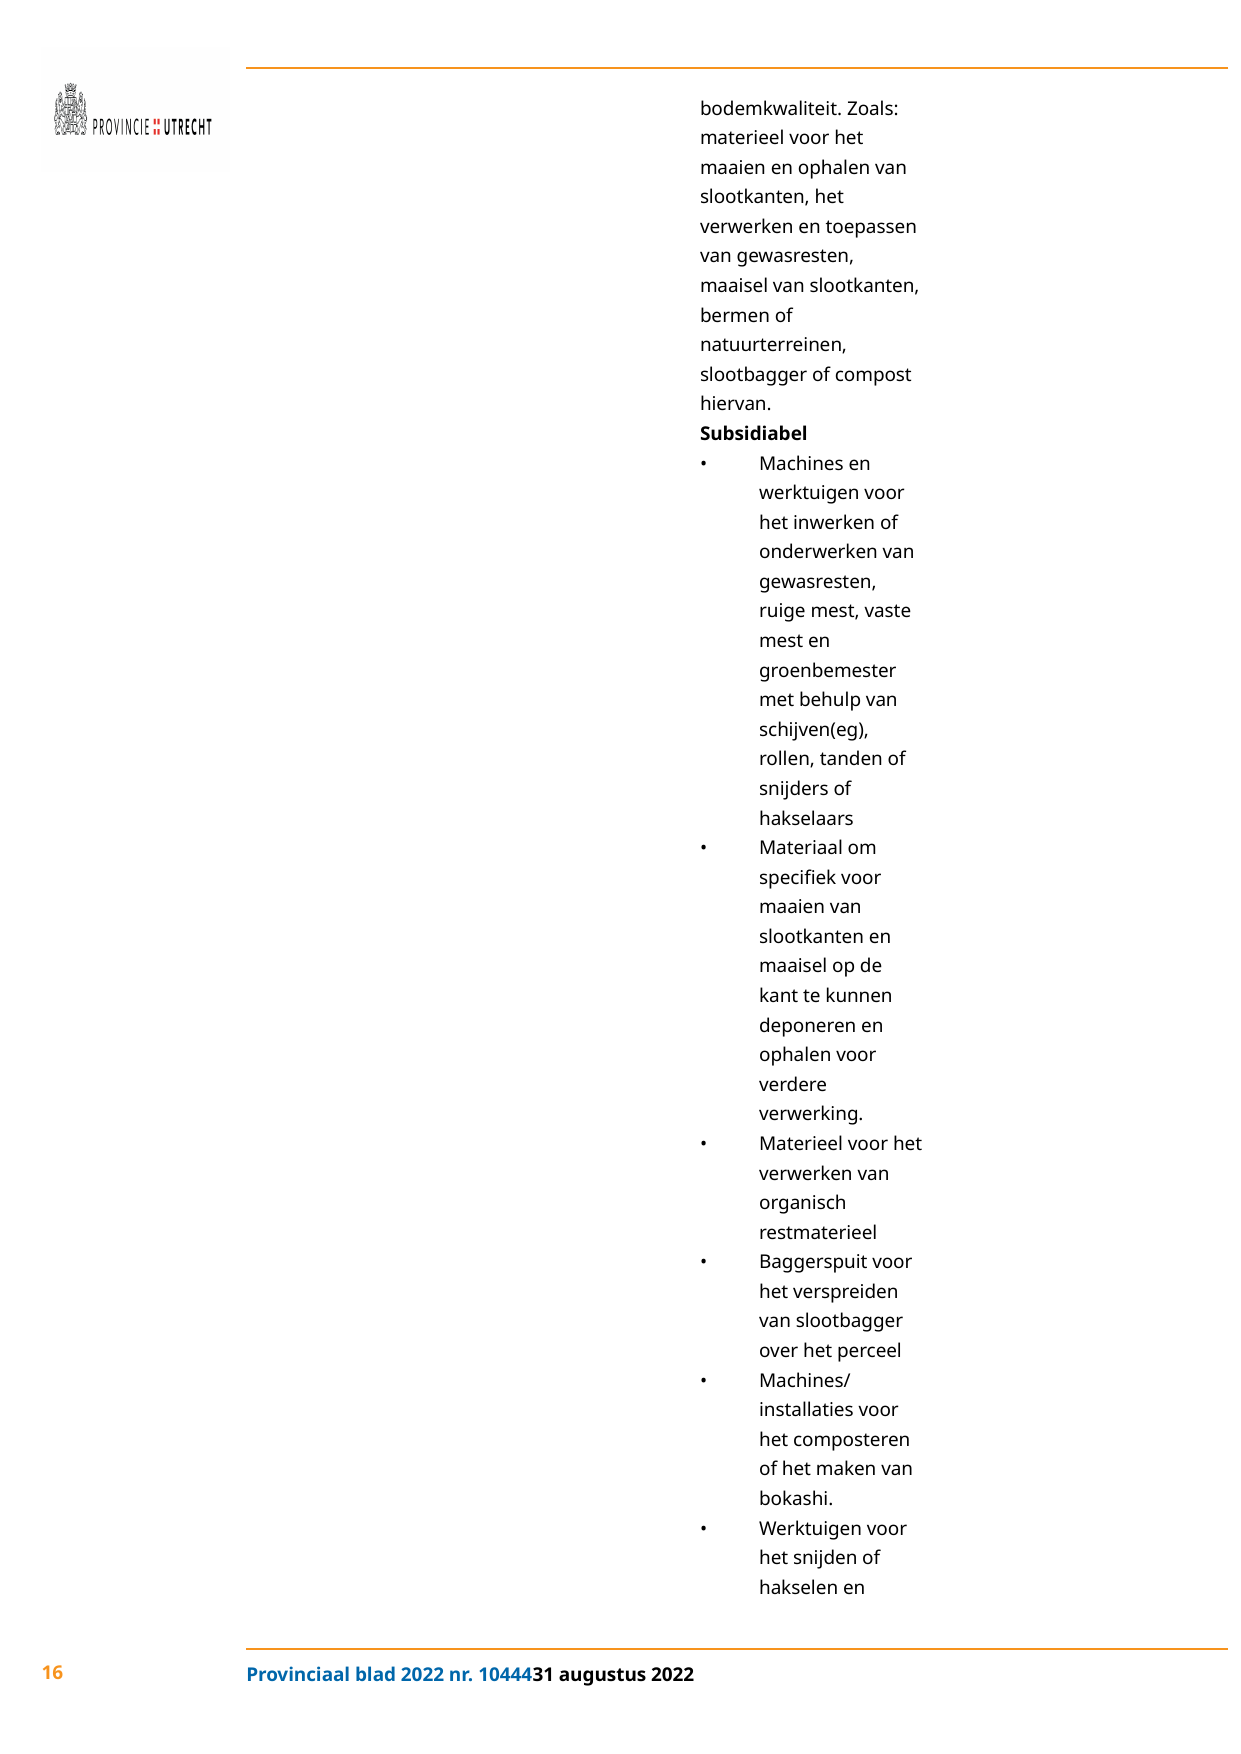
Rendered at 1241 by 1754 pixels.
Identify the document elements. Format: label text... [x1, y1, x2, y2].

picture [41, 47, 231, 172]
table_cell [926, 95, 1152, 1600]
table_cell bodemkwaliteit. Zoals: materieel voor het maaien en ophalen van slootkanten, het verwerken en toepassen van gewasresten, maaisel van slootkanten, bermen of natuurterreinen, slootbagger of compost hiervan. Subsidiabel Machines en werktuigen voor het inwerken of onderwerken van gewasresten, ruige mest, vaste mest en groenbemester met behulp van schijven(eg), rollen, tanden of snijders of hakselaars Materiaal om specifiek voor maaien van slootkanten en maaisel op de kant te kunnen deponeren en ophalen voor verdere verwerking. Materieel voor het verwerken van organisch restmaterieel Baggerspuit voor het verspreiden van slootbagger over het perceel Machines/installaties voor het composteren of het maken van bokashi. Werktuigen voor het snijden of hakselen en [700, 95, 926, 1600]
table_cell [248, 95, 474, 1600]
table_cell [474, 95, 700, 1600]
